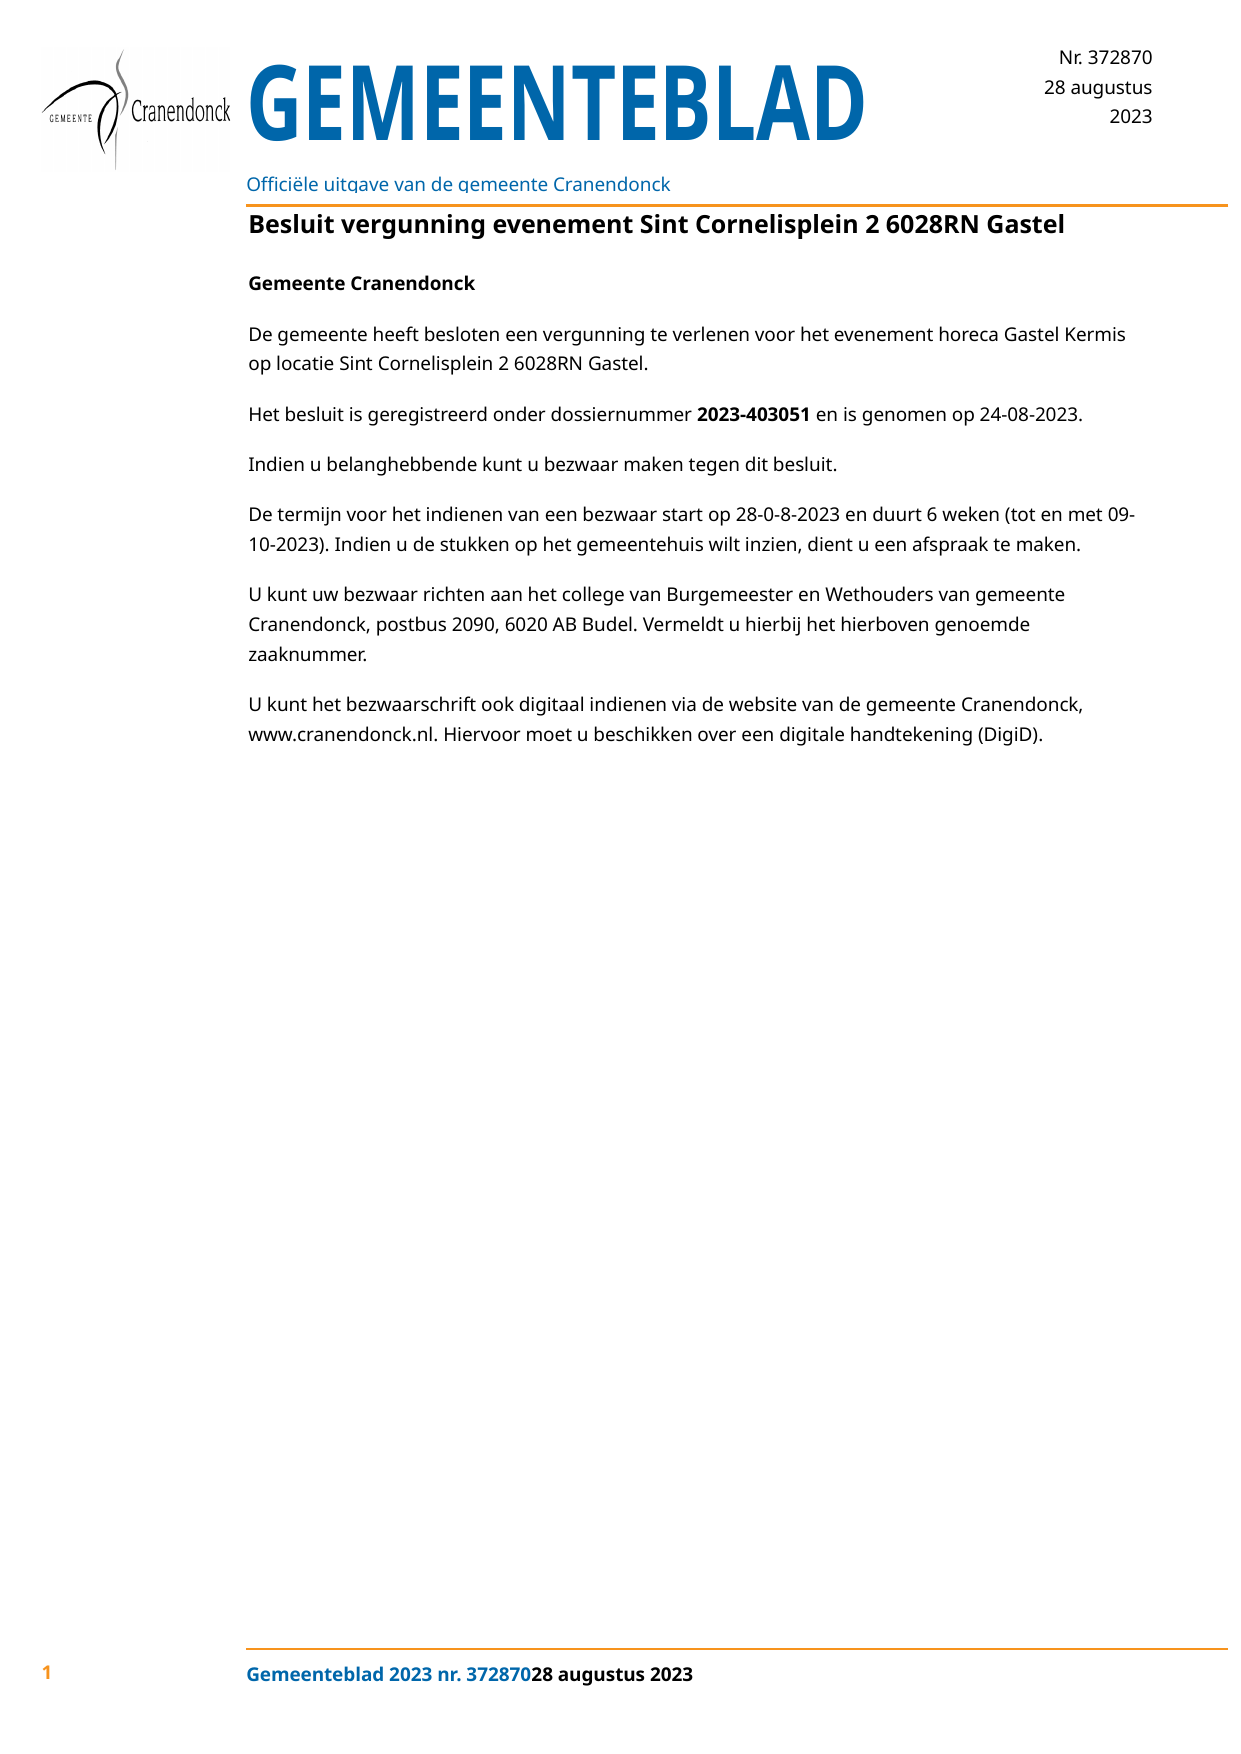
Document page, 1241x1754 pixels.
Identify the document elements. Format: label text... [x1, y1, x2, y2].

text U kunt het bezwaarschrift ook digitaal indienen via de website van de gemeente Cranendonck, www.cranendonck.nl. Hiervoor moet u beschikken over een digitale handtekening (DigiD). [248, 691, 1152, 746]
text Gemeente Cranendonck [248, 270, 1152, 296]
text De gemeente heeft besloten een vergunning te verlenen voor het evenement horeca Gastel Kermis op locatie Sint Cornelisplein 2 6028RN Gastel. [248, 321, 1152, 376]
text Indien u belanghebbende kunt u bezwaar maken tegen dit besluit. [248, 451, 1152, 477]
text De termijn voor het indienen van een bezwaar start op 28-0-8-2023 en duurt 6 weken (tot en met 09-10-2023). Indien u de stukken op het gemeentehuis wilt inzien, dient u een afspraak te maken. [248, 502, 1152, 557]
picture [41, 47, 231, 172]
text U kunt uw bezwaar richten aan het college van Burgemeester en Wethouders van gemeente Cranendonck, postbus 2090, 6020 AB Budel. Vermeldt u hierbij het hierboven genoemde zaaknummer. [248, 582, 1152, 666]
text Besluit vergunning evenement Sint Cornelisplein 2 6028RN Gastel [248, 207, 1152, 241]
text Het besluit is geregistreerd onder dossiernummer 2023-403051 en is genomen op 24-08-2023. [248, 401, 1152, 426]
